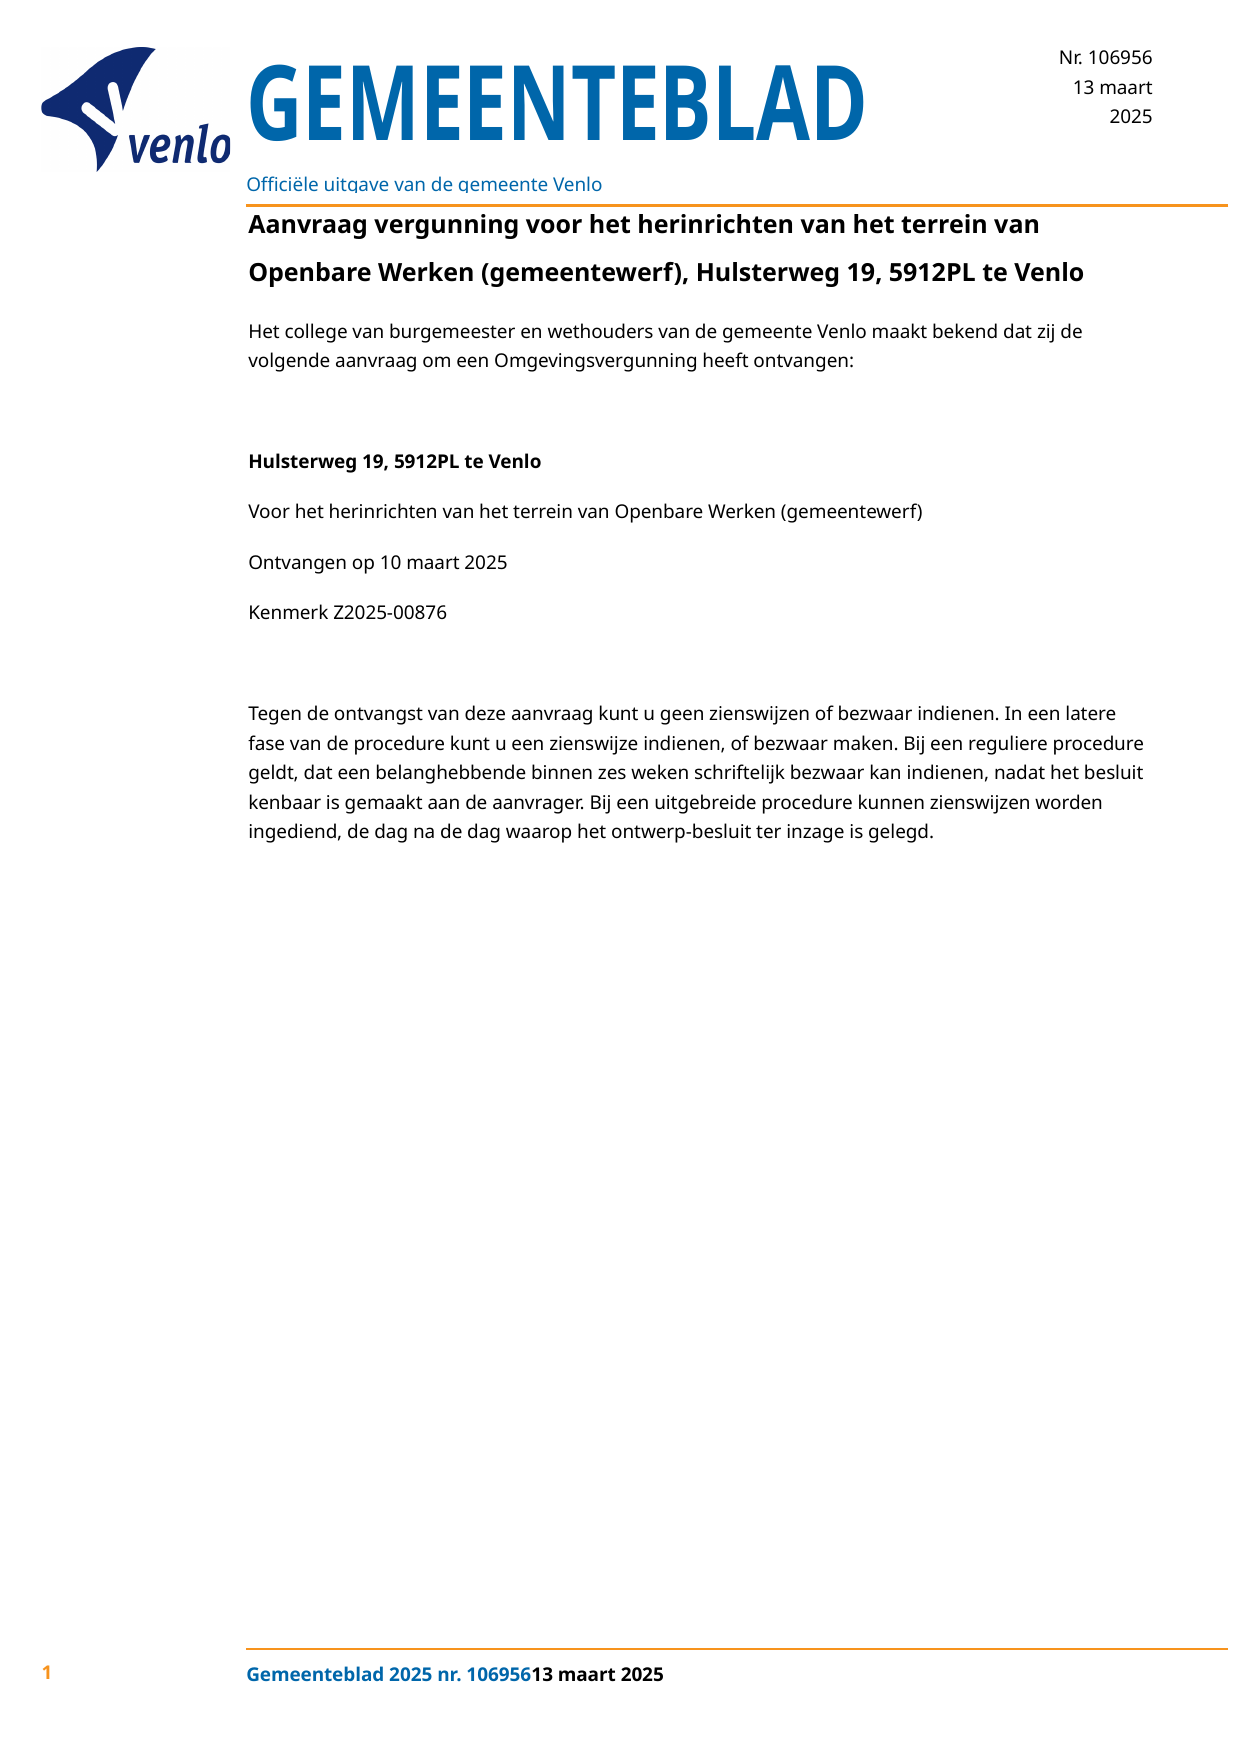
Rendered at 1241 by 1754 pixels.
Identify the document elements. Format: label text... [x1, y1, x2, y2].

text Ontvangen op 10 maart 2025 [248, 549, 1152, 575]
picture [41, 47, 231, 172]
text Aanvraag vergunning voor het herinrichten van het terrein van Openbare Werken (gemeentewerf), Hulsterweg 19, 5912PL te Venlo [248, 207, 1152, 288]
text Hulsterweg 19, 5912PL te Venlo [248, 448, 1152, 474]
text Tegen de ontvangst van deze aanvraag kunt u geen zienswijzen of bezwaar indienen. In een latere fase van de procedure kunt u een zienswijze indienen, of bezwaar maken. Bij een reguliere procedure geldt, dat een belanghebbende binnen zes weken schriftelijk bezwaar kan indienen, nadat het besluit kenbaar is gemaakt aan de aanvrager. Bij een uitgebreide procedure kunnen zienswijzen worden ingediend, de dag na de dag waarop het ontwerp-besluit ter inzage is gelegd. [248, 700, 1152, 844]
text Kenmerk Z2025-00876 [248, 599, 1152, 625]
text Het college van burgemeester en wethouders van de gemeente Venlo maakt bekend dat zij de volgende aanvraag om een Omgevingsvergunning heeft ontvangen: [248, 318, 1152, 373]
text Voor het herinrichten van het terrein van Openbare Werken (gemeentewerf) [248, 499, 1152, 524]
